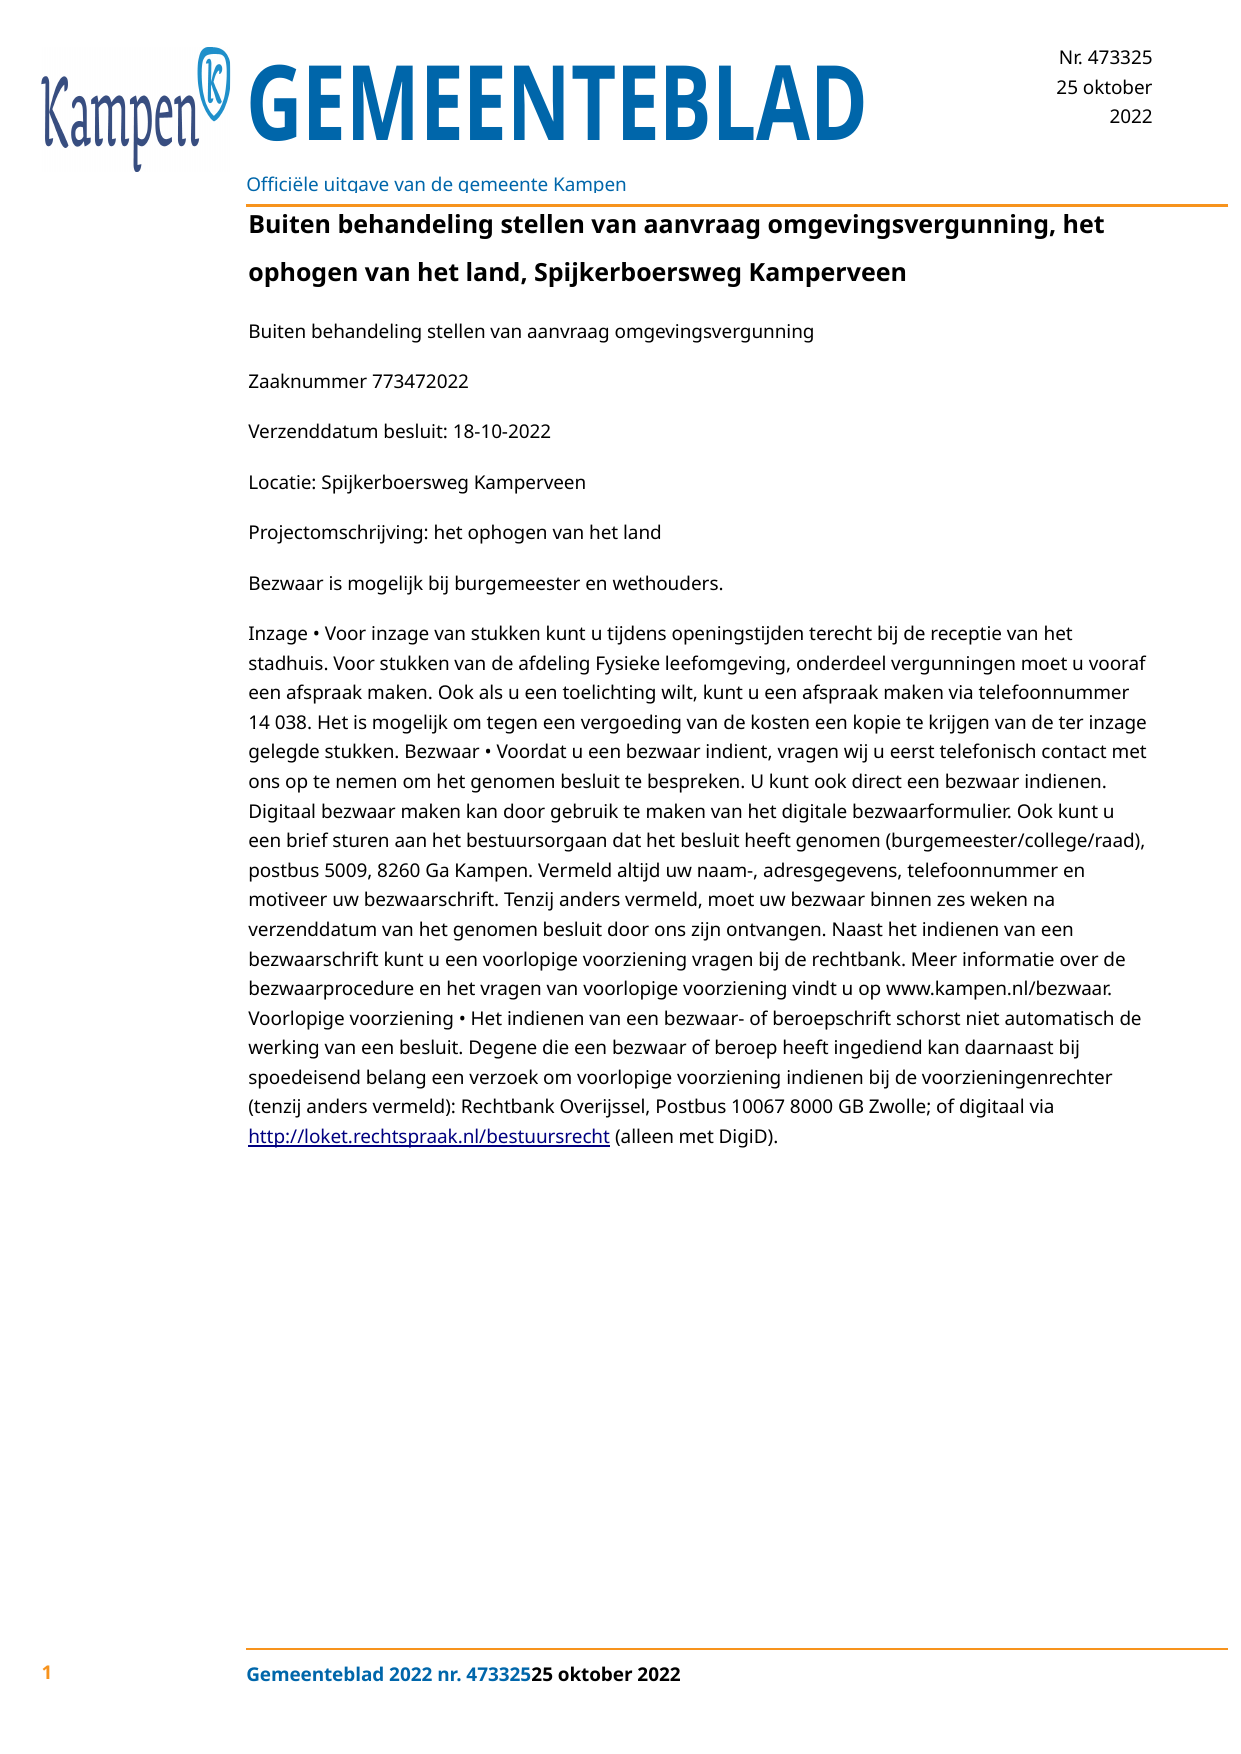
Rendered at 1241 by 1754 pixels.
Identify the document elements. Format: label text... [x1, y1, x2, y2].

text Zaaknummer 773472022 [248, 368, 1152, 394]
text Projectomschrijving: het ophogen van het land [248, 519, 1152, 545]
text Buiten behandeling stellen van aanvraag omgevingsvergunning [248, 318, 1152, 344]
text Bezwaar is mogelijk bij burgemeester en wethouders. [248, 570, 1152, 596]
text Verzenddatum besluit: 18-10-2022 [248, 419, 1152, 444]
text Buiten behandeling stellen van aanvraag omgevingsvergunning, het ophogen van het land, Spijkerboersweg Kamperveen [248, 207, 1152, 288]
picture [41, 47, 231, 172]
text Locatie: Spijkerboersweg Kamperveen [248, 469, 1152, 495]
text Inzage • Voor inzage van stukken kunt u tijdens openingstijden terecht bij de receptie van het stadhuis. Voor stukken van de afdeling Fysieke leefomgeving, onderdeel vergunningen moet u vooraf een afspraak maken. Ook als u een toelichting wilt, kunt u een afspraak maken via telefoonnummer 14 038. Het is mogelijk om tegen een vergoeding van de kosten een kopie te krijgen van de ter inzage gelegde stukken. Bezwaar • Voordat u een bezwaar indient, vragen wij u eerst telefonisch contact met ons op te nemen om het genomen besluit te bespreken. U kunt ook direct een bezwaar indienen. Digitaal bezwaar maken kan door gebruik te maken van het digitale bezwaarformulier. Ook kunt u een brief sturen aan het bestuursorgaan dat het besluit heeft genomen (burgemeester/college/raad), postbus 5009, 8260 Ga Kampen. Vermeld altijd uw naam-, adresgegevens, telefoonnummer en motiveer uw bezwaarschrift. Tenzij anders vermeld, moet uw bezwaar binnen zes weken na verzenddatum van het genomen besluit door ons zijn ontvangen. Naast het indienen van een bezwaarschrift kunt u een voorlopige voorziening vragen bij de rechtbank. Meer informatie over de bezwaarprocedure en het vragen van voorlopige voorziening vindt u op www.kampen.nl/bezwaar. Voorlopige voorziening • Het indienen van een bezwaar- of beroepschrift schorst niet automatisch de werking van een besluit. Degene die een bezwaar of beroep heeft ingediend kan daarnaast bij spoedeisend belang een verzoek om voorlopige voorziening indienen bij de voorzieningenrechter (tenzij anders vermeld): Rechtbank Overijssel, Postbus 10067 8000 GB Zwolle; of digitaal via http://loket.rechtspraak.nl/bestuursrecht (alleen met DigiD). [248, 620, 1152, 1149]
